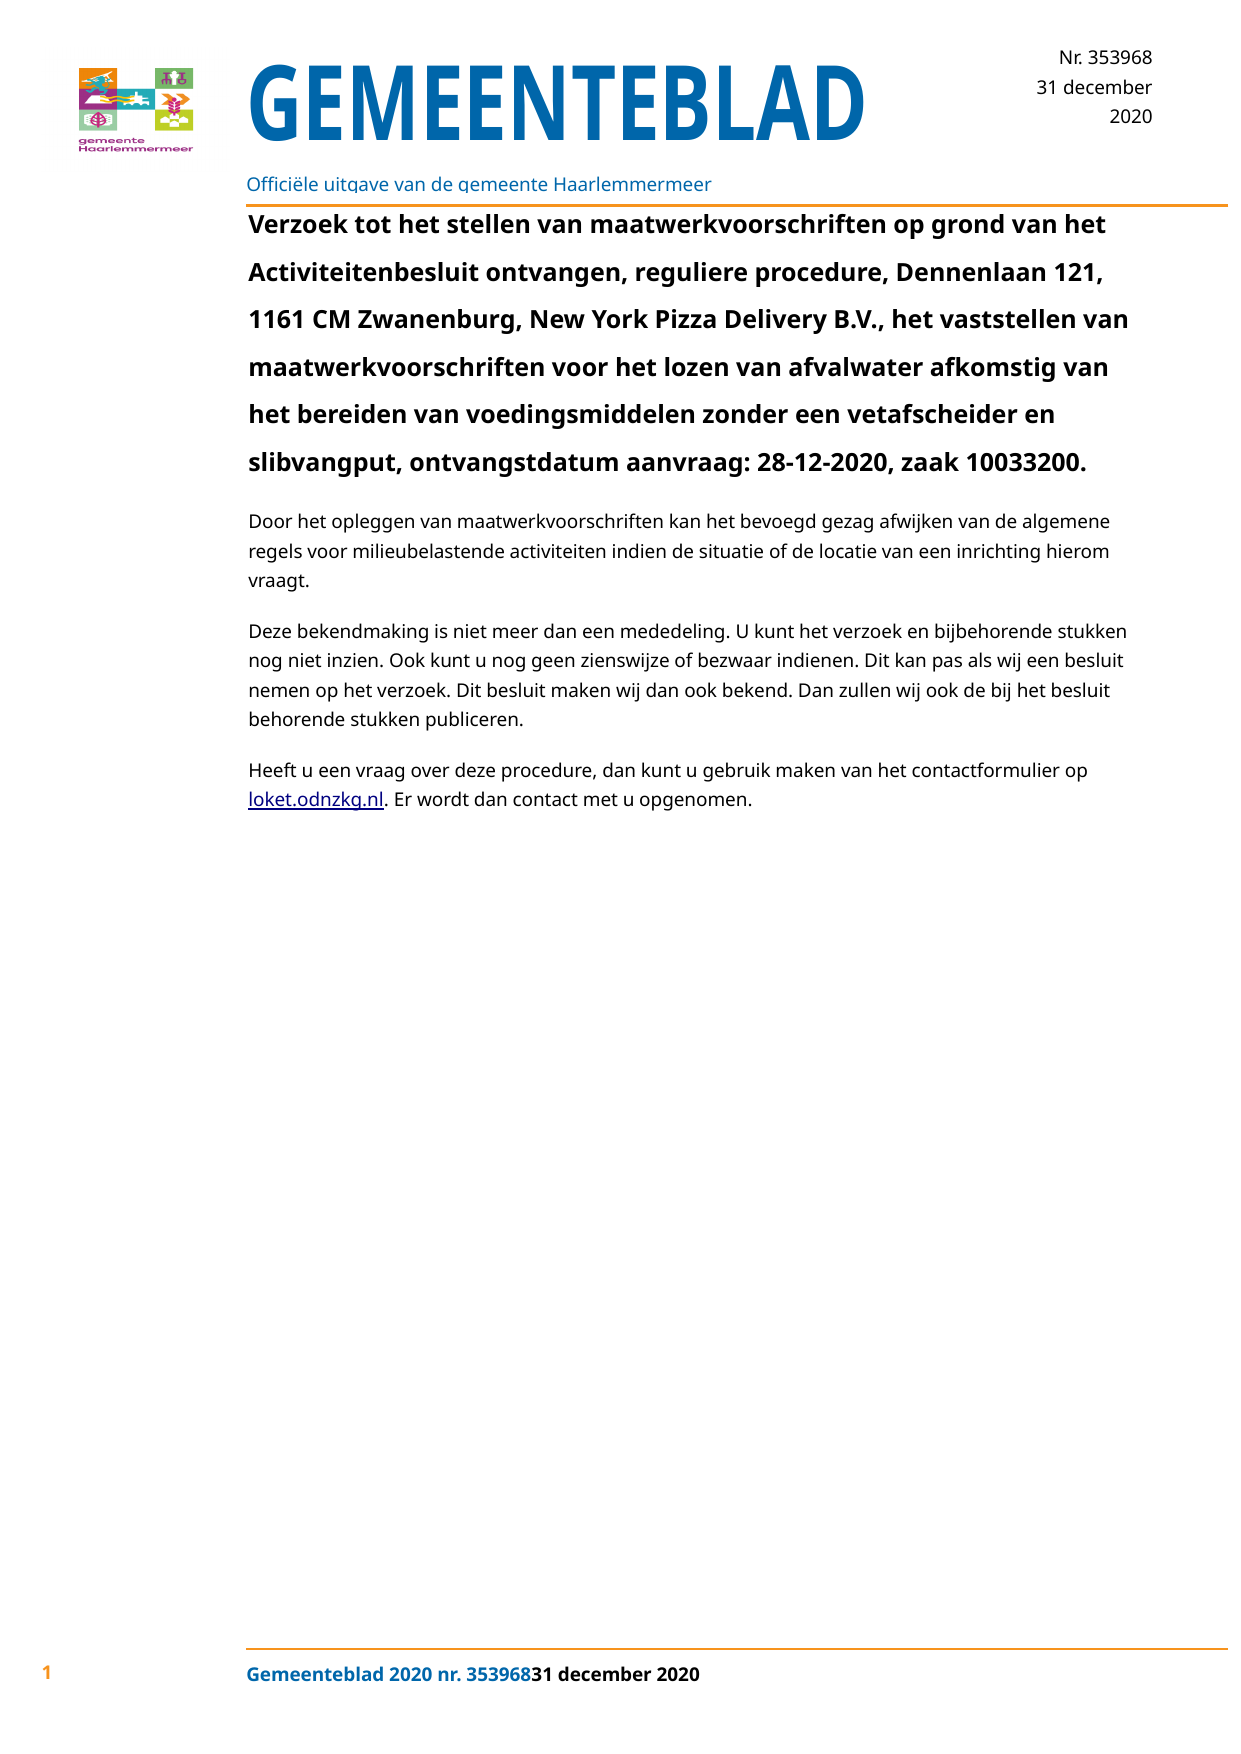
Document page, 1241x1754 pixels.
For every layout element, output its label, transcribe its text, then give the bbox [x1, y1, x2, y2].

text Deze bekendmaking is niet meer dan een mededeling. U kunt het verzoek en bijbehorende stukken nog niet inzien. Ook kunt u nog geen zienswijze of bezwaar indienen. Dit kan pas als wij een besluit nemen op het verzoek. Dit besluit maken wij dan ook bekend. Dan zullen wij ook de bij het besluit behorende stukken publiceren. [248, 618, 1152, 732]
text Heeft u een vraag over deze procedure, dan kunt u gebruik maken van het contactformulier op loket.odnzkg.nl. Er wordt dan contact met u opgenomen. [248, 757, 1152, 812]
text Door het opleggen van maatwerkvoorschriften kan het bevoegd gezag afwijken van de algemene regels voor milieubelastende activiteiten indien de situatie of de locatie van een inrichting hierom vraagt. [248, 508, 1152, 593]
picture [41, 47, 231, 172]
text Verzoek tot het stellen van maatwerkvoorschriften op grond van het Activiteitenbesluit ontvangen, reguliere procedure, Dennenlaan 121, 1161 CM Zwanenburg, New York Pizza Delivery B.V., het vaststellen van maatwerkvoorschriften voor het lozen van afvalwater afkomstig van het bereiden van voedingsmiddelen zonder een vetafscheider en slibvangput, ontvangstdatum aanvraag: 28-12-2020, zaak 10033200. [248, 207, 1152, 479]
